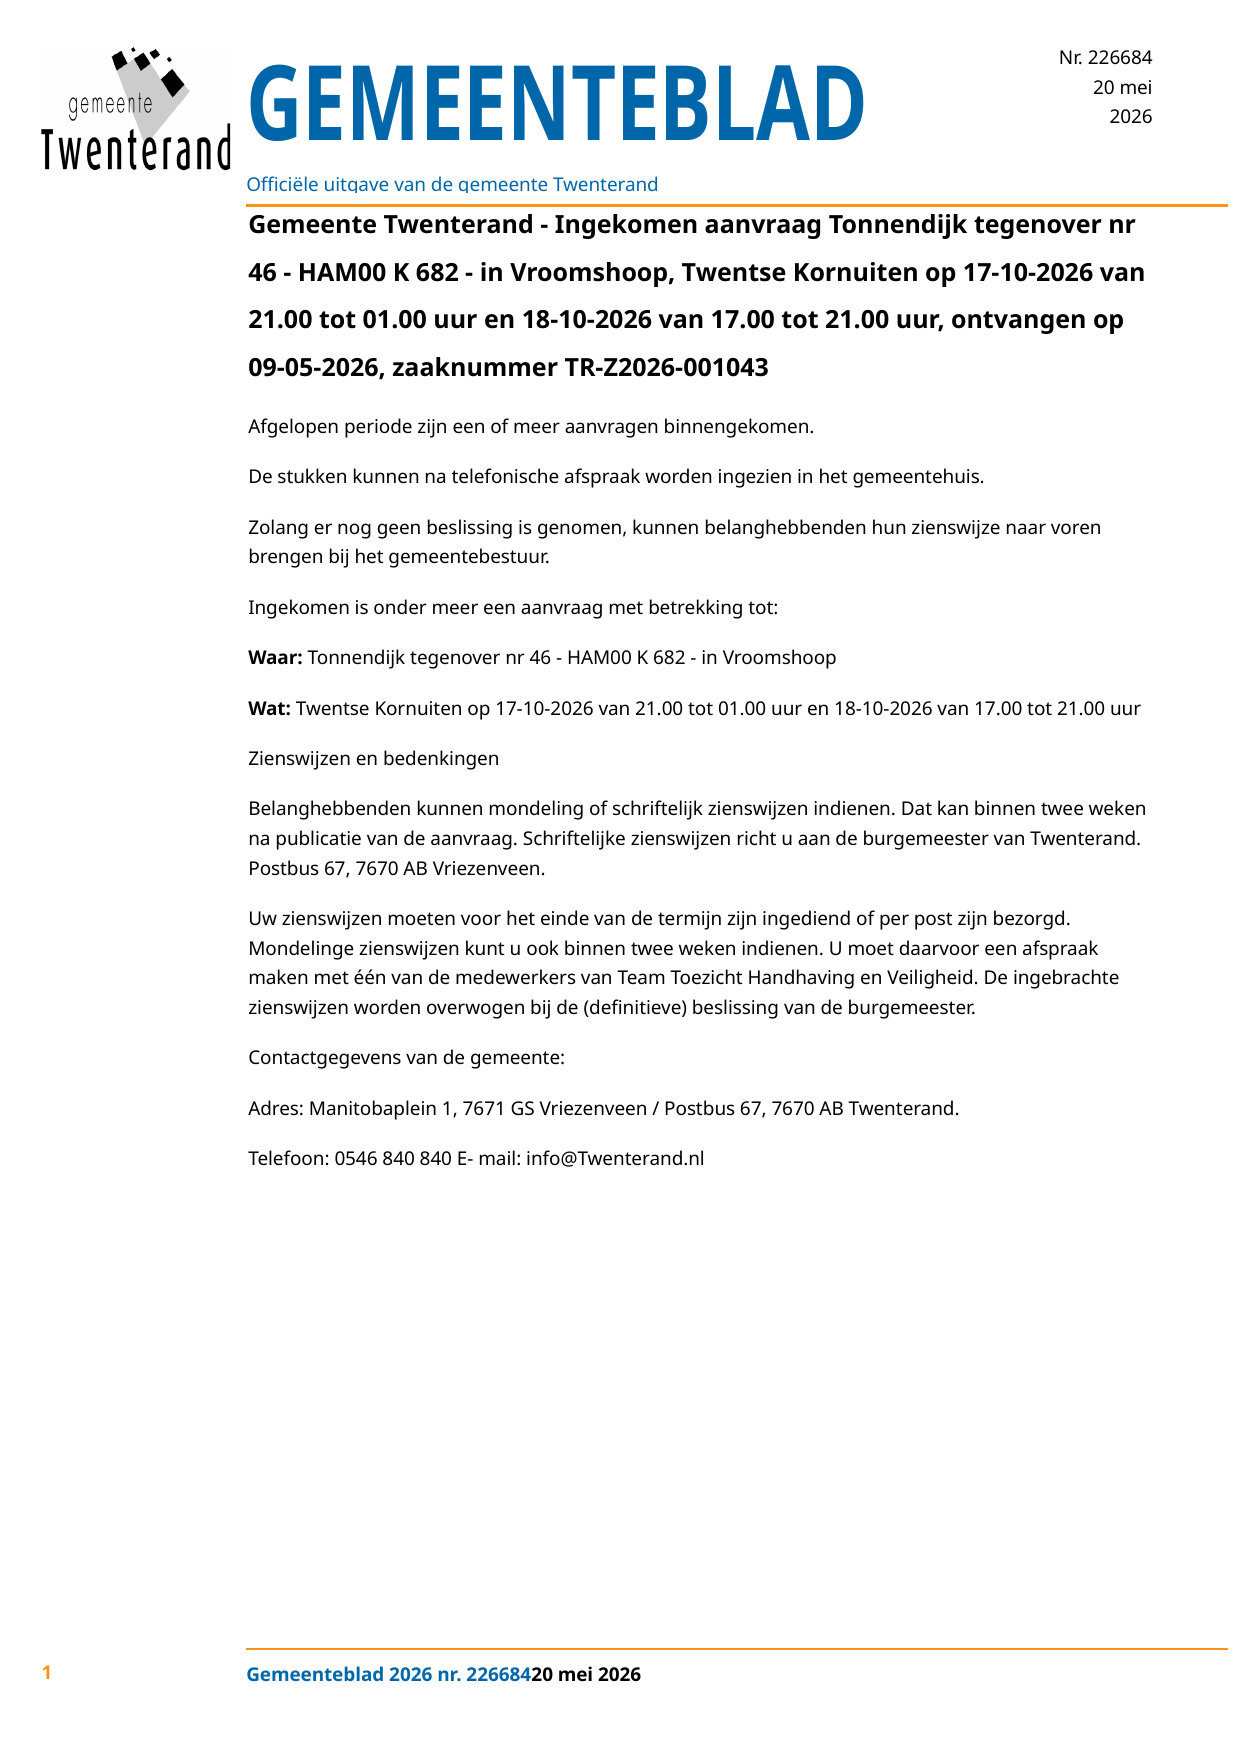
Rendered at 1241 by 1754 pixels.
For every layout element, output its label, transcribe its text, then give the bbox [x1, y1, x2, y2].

text Waar: Tonnendijk tegenover nr 46 - HAM00 K 682 - in Vroomshoop [248, 644, 1152, 670]
text Telefoon: 0546 840 840 E- mail: info@Twenterand.nl [248, 1145, 1152, 1171]
text Belanghebbenden kunnen mondeling of schriftelijk zienswijzen indienen. Dat kan binnen twee weken na publicatie van de aanvraag. Schriftelijke zienswijzen richt u aan de burgemeester van Twenterand. Postbus 67, 7670 AB Vriezenveen. [248, 796, 1152, 881]
text Contactgegevens van de gemeente: [248, 1044, 1152, 1070]
text Zolang er nog geen beslissing is genomen, kunnen belanghebbenden hun zienswijze naar voren brengen bij het gemeentebestuur. [248, 514, 1152, 569]
text Adres: Manitobaplein 1, 7671 GS Vriezenveen / Postbus 67, 7670 AB Twenterand. [248, 1095, 1152, 1121]
text De stukken kunnen na telefonische afspraak worden ingezien in het gemeentehuis. [248, 463, 1152, 489]
text Gemeente Twenterand - Ingekomen aanvraag Tonnendijk tegenover nr 46 - HAM00 K 682 - in Vroomshoop, Twentse Kornuiten op 17-10-2026 van 21.00 tot 01.00 uur en 18-10-2026 van 17.00 tot 21.00 uur, ontvangen op 09-05-2026, zaaknummer TR-Z2026-001043 [248, 207, 1152, 384]
text Zienswijzen en bedenkingen [248, 745, 1152, 771]
picture [41, 47, 231, 172]
text Afgelopen periode zijn een of meer aanvragen binnengekomen. [248, 413, 1152, 439]
text Wat: Twentse Kornuiten op 17-10-2026 van 21.00 tot 01.00 uur en 18-10-2026 van 17.00 tot 21.00 uur [248, 695, 1152, 721]
text Ingekomen is onder meer een aanvraag met betrekking tot: [248, 594, 1152, 620]
text Uw zienswijzen moeten voor het einde van de termijn zijn ingediend of per post zijn bezorgd. Mondelinge zienswijzen kunt u ook binnen twee weken indienen. U moet daarvoor een afspraak maken met één van de medewerkers van Team Toezicht Handhaving en Veiligheid. De ingebrachte zienswijzen worden overwogen bij de (definitieve) beslissing van de burgemeester. [248, 905, 1152, 1020]
